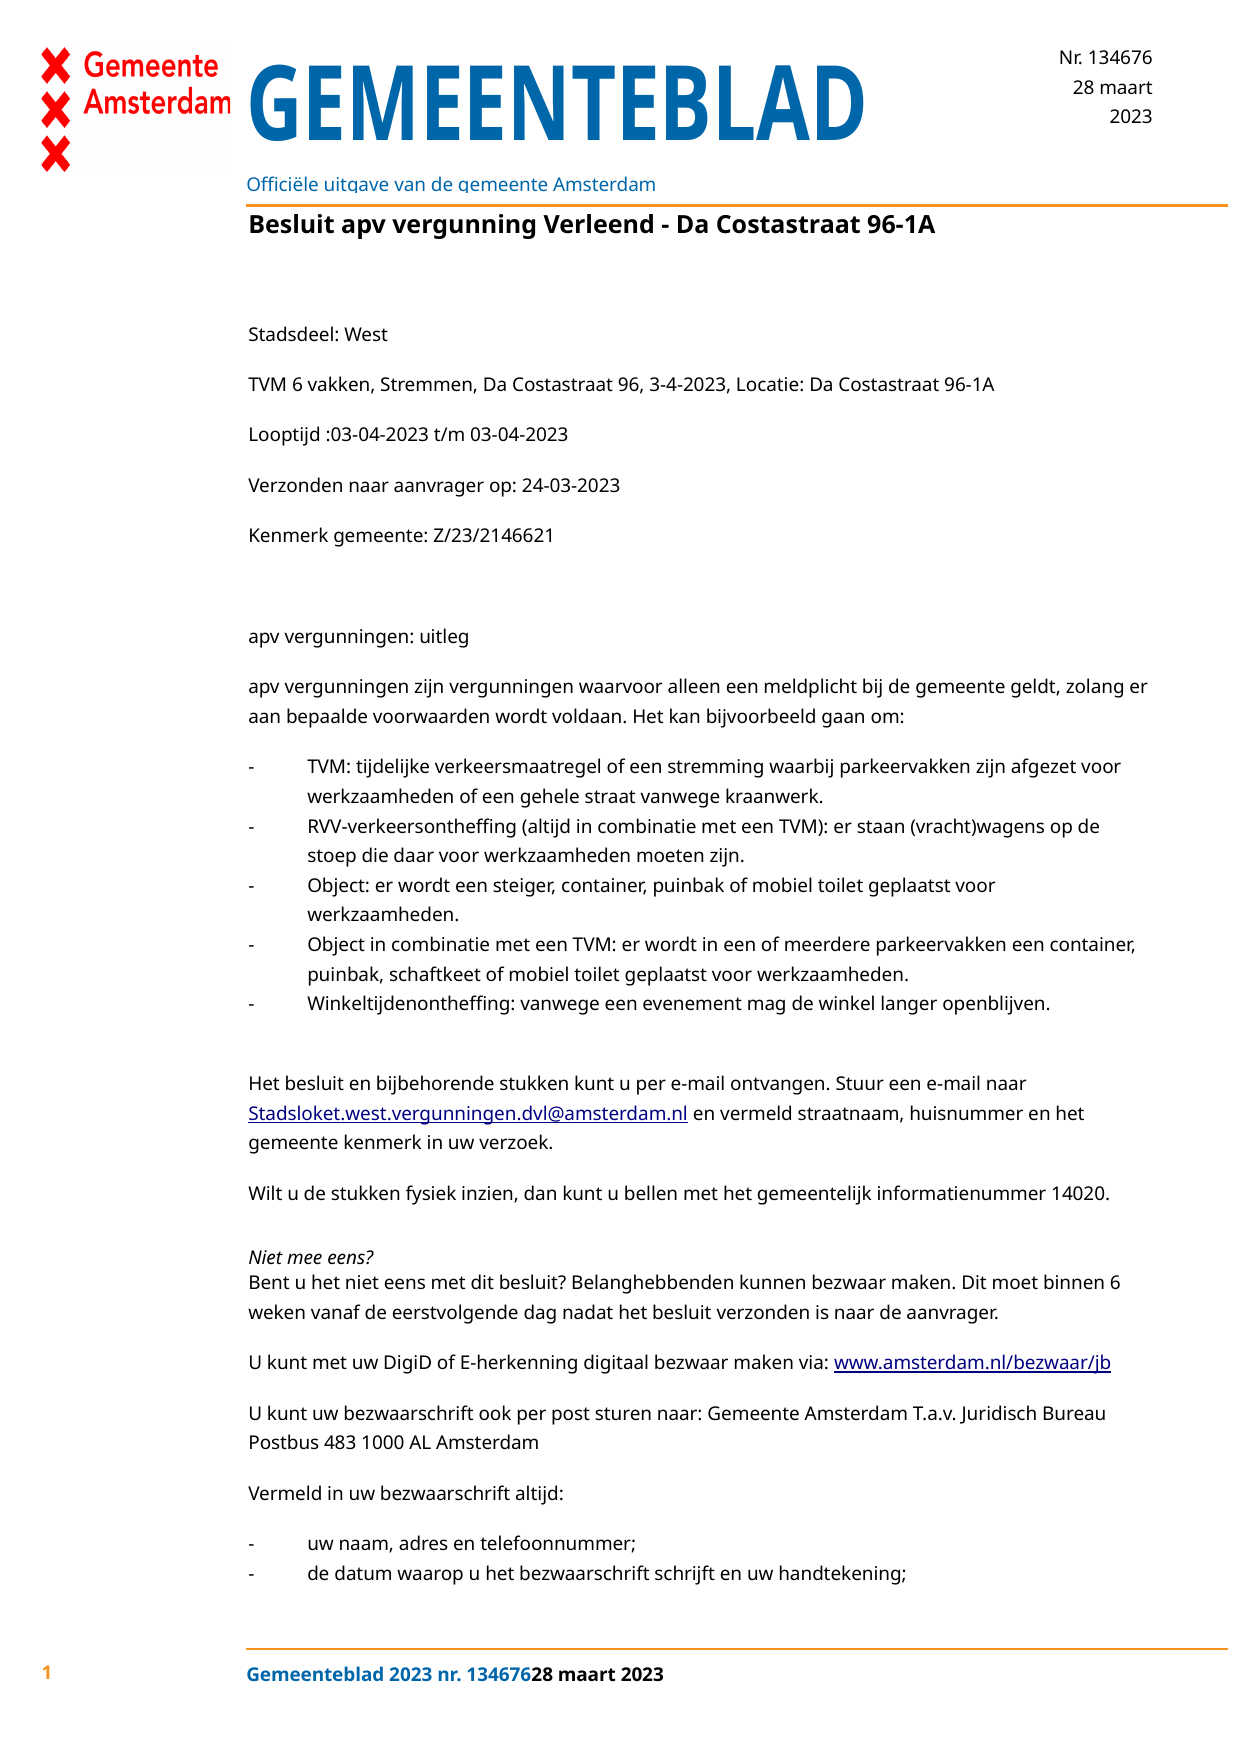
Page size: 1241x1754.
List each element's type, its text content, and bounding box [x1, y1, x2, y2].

text apv vergunningen zijn vergunningen waarvoor alleen een meldplicht bij de gemeente geldt, zolang er aan bepaalde voorwaarden wordt voldaan. Het kan bijvoorbeeld gaan om: [248, 674, 1152, 729]
text Bent u het niet eens met dit besluit? Belanghebbenden kunnen bezwaar maken. Dit moet binnen 6 weken vanaf de eerstvolgende dag nadat het besluit verzonden is naar de aanvrager. [248, 1269, 1152, 1325]
picture [41, 47, 231, 172]
text Looptijd :03-04-2023 t/m 03-04-2023 [248, 422, 1152, 447]
text U kunt met uw DigiD of E-herkenning digitaal bezwaar maken via: www.amsterdam.nl/bezwaar/jb [248, 1349, 1152, 1375]
text Het besluit en bijbehorende stukken kunt u per e-mail ontvangen. Stuur een e-mail naar Stadsloket.west.vergunningen.dvl@amsterdam.nl en vermeld straatnaam, huisnummer en het gemeente kenmerk in uw verzoek. [248, 1070, 1152, 1155]
text Niet mee eens? [248, 1244, 1152, 1269]
text U kunt uw bezwaarschrift ook per post sturen naar: Gemeente Amsterdam T.a.v. Juridisch Bureau Postbus 483 1000 AL Amsterdam [248, 1400, 1152, 1455]
list TVM: tijdelijke verkeersmaatregel of een stremming waarbij parkeervakken zijn afgezet voor werkzaamheden of een gehele straat vanwege kraanwerk. [248, 754, 1152, 809]
text Wilt u de stukken fysiek inzien, dan kunt u bellen met het gemeentelijk informatienummer 14020. [248, 1180, 1152, 1206]
text apv vergunningen: uitleg [248, 623, 1152, 649]
list RVV-verkeersontheffing (altijd in combinatie met een TVM): er staan (vracht)wagens op de stoep die daar voor werkzaamheden moeten zijn. [248, 813, 1152, 868]
list de datum waarop u het bezwaarschrift schrijft en uw handtekening; [248, 1560, 1152, 1586]
text Stadsdeel: West [248, 321, 1152, 346]
text Verzonden naar aanvrager op: 24-03-2023 [248, 472, 1152, 498]
text Vermeld in uw bezwaarschrift altijd: [248, 1480, 1152, 1506]
list uw naam, adres en telefoonnummer; [248, 1530, 1152, 1556]
text Kenmerk gemeente: Z/23/2146621 [248, 522, 1152, 548]
list Winkeltijdenontheffing: vanwege een evenement mag de winkel langer openblijven. [248, 990, 1152, 1016]
list Object: er wordt een steiger, container, puinbak of mobiel toilet geplaatst voor werkzaamheden. [248, 872, 1152, 927]
text TVM 6 vakken, Stremmen, Da Costastraat 96, 3-4-2023, Locatie: Da Costastraat 96-1A [248, 371, 1152, 397]
text Besluit apv vergunning Verleend - Da Costastraat 96-1A [248, 207, 1152, 241]
list Object in combinatie met een TVM: er wordt in een of meerdere parkeervakken een container, puinbak, schaftkeet of mobiel toilet geplaatst voor werkzaamheden. [248, 931, 1152, 986]
